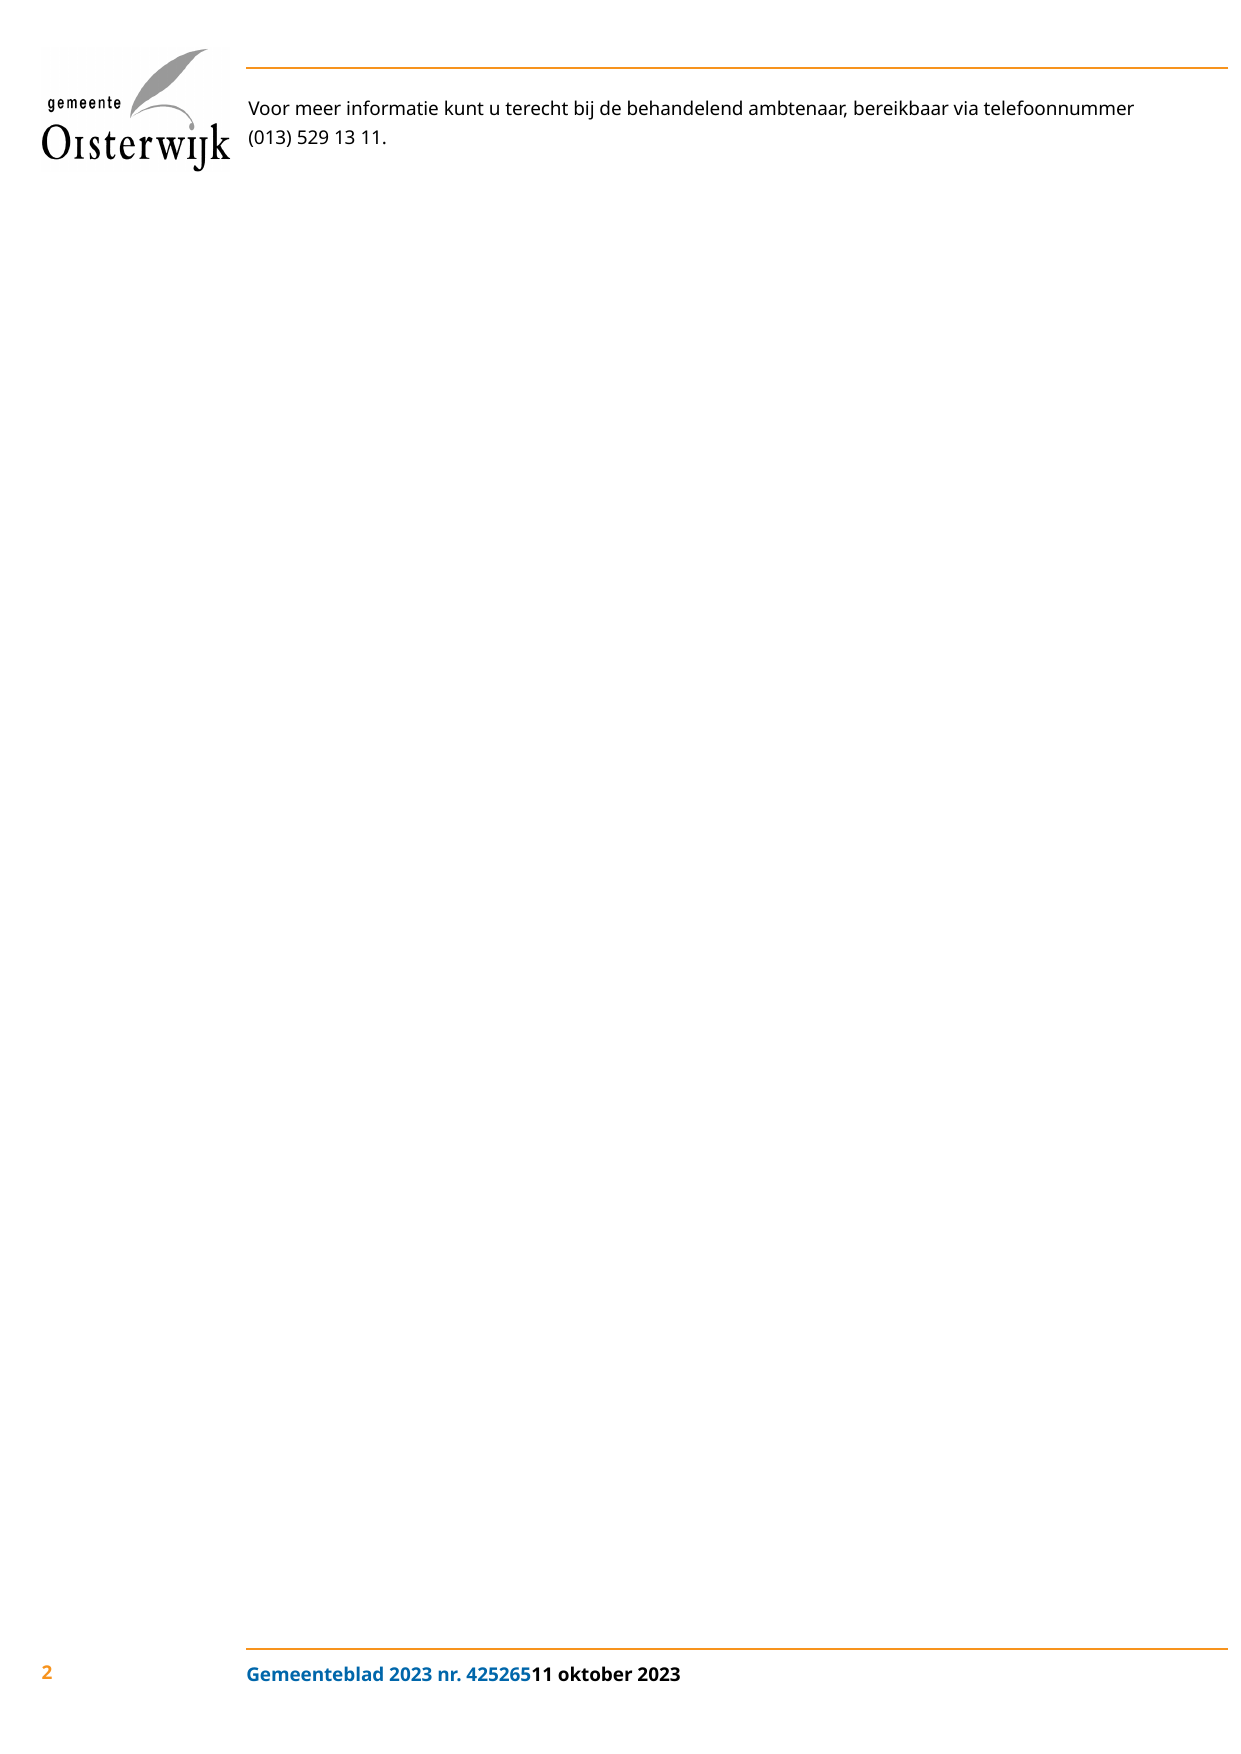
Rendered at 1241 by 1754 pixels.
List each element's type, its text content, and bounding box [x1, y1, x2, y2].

picture [41, 47, 231, 172]
text Voor meer informatie kunt u terecht bij de behandelend ambtenaar, bereikbaar via telefoonnummer (013) 529 13 11. [248, 95, 1152, 150]
